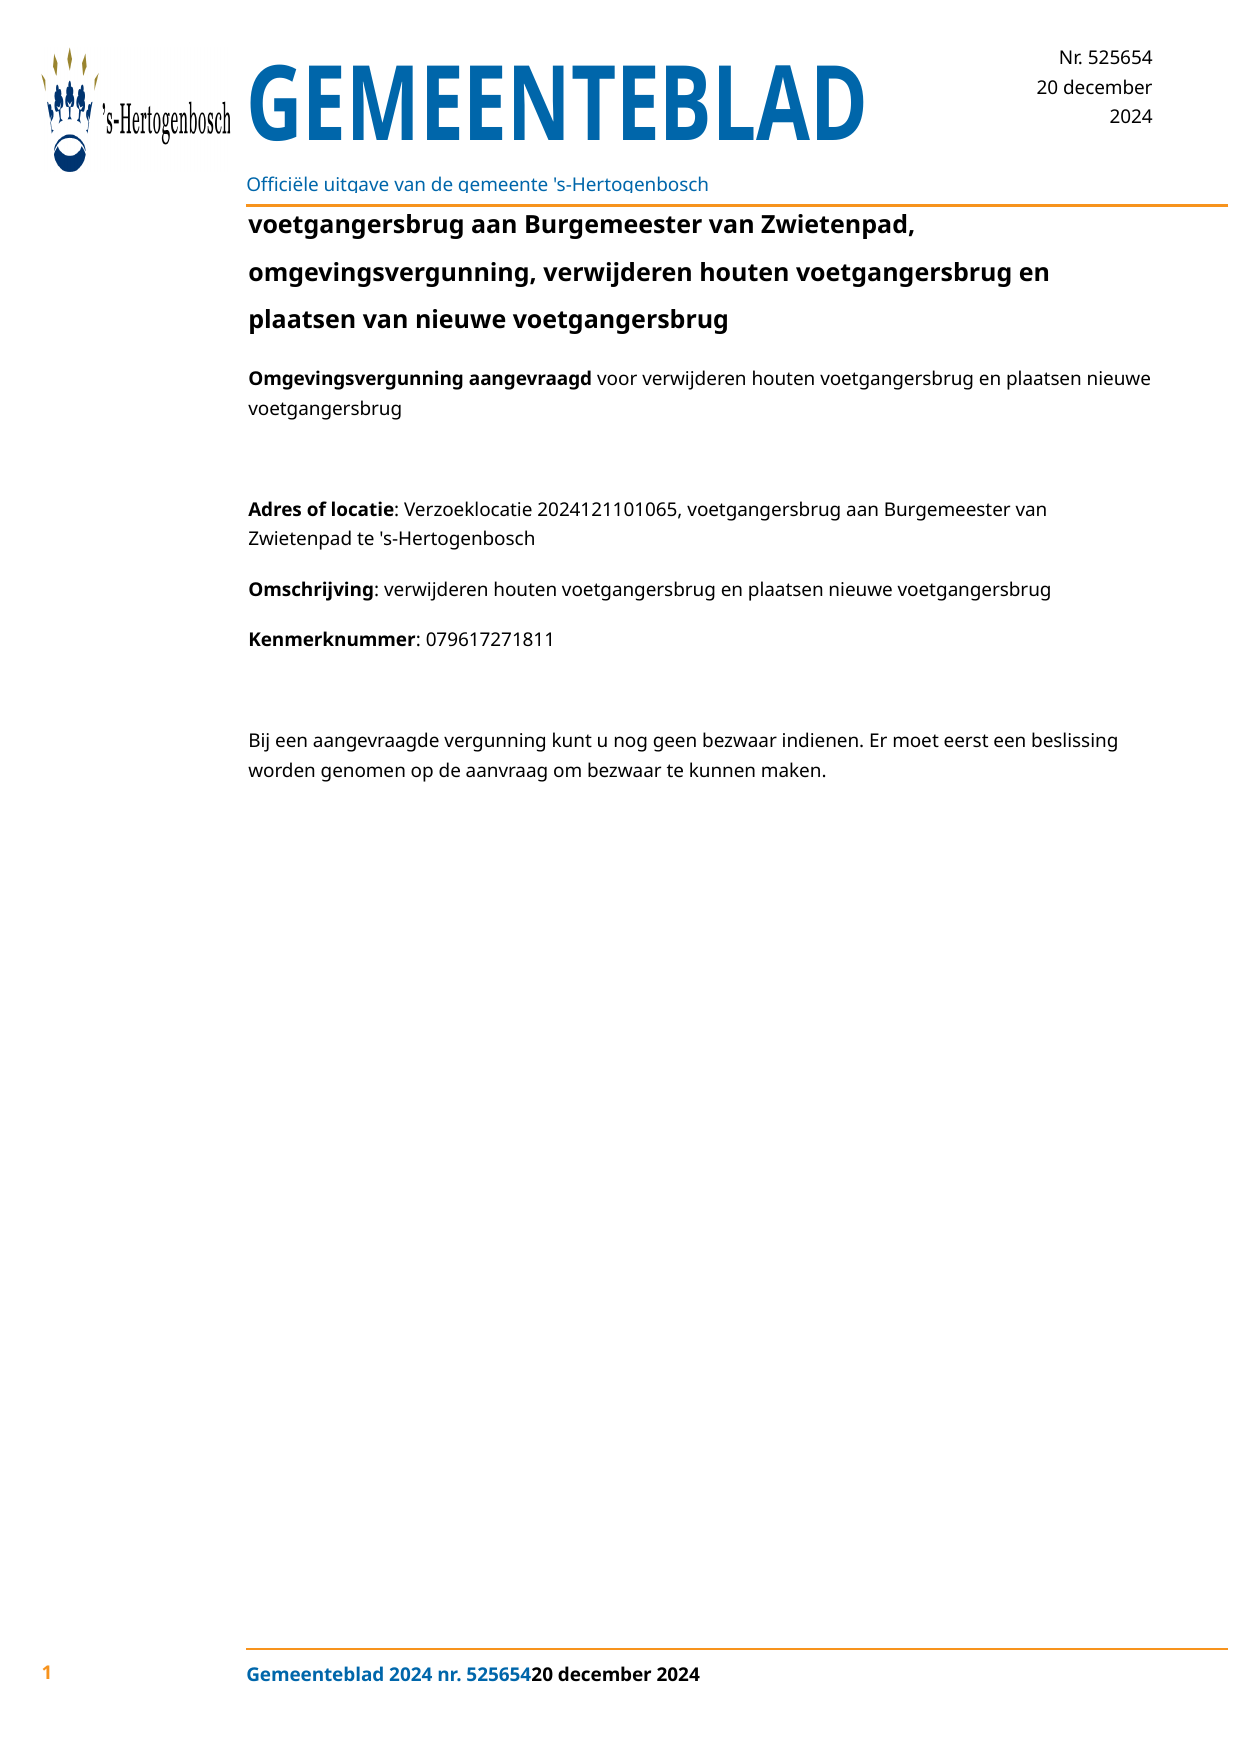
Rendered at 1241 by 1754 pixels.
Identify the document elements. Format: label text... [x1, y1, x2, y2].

text voetgangersbrug aan Burgemeester van Zwietenpad, omgevingsvergunning, verwijderen houten voetgangersbrug en plaatsen van nieuwe voetgangersbrug [248, 207, 1152, 336]
text Kenmerknummer: 079617271811 [248, 626, 1152, 652]
picture [41, 47, 231, 172]
text Omgevingsvergunning aangevraagd voor verwijderen houten voetgangersbrug en plaatsen nieuwe voetgangersbrug [248, 366, 1152, 421]
text Omschrijving: verwijderen houten voetgangersbrug en plaatsen nieuwe voetgangersbrug [248, 576, 1152, 602]
text Bij een aangevraagde vergunning kunt u nog geen bezwaar indienen. Er moet eerst een beslissing worden genomen op de aanvraag om bezwaar te kunnen maken. [248, 727, 1152, 782]
text Adres of locatie: Verzoeklocatie 2024121101065, voetgangersbrug aan Burgemeester van Zwietenpad te 's-Hertogenbosch [248, 496, 1152, 551]
